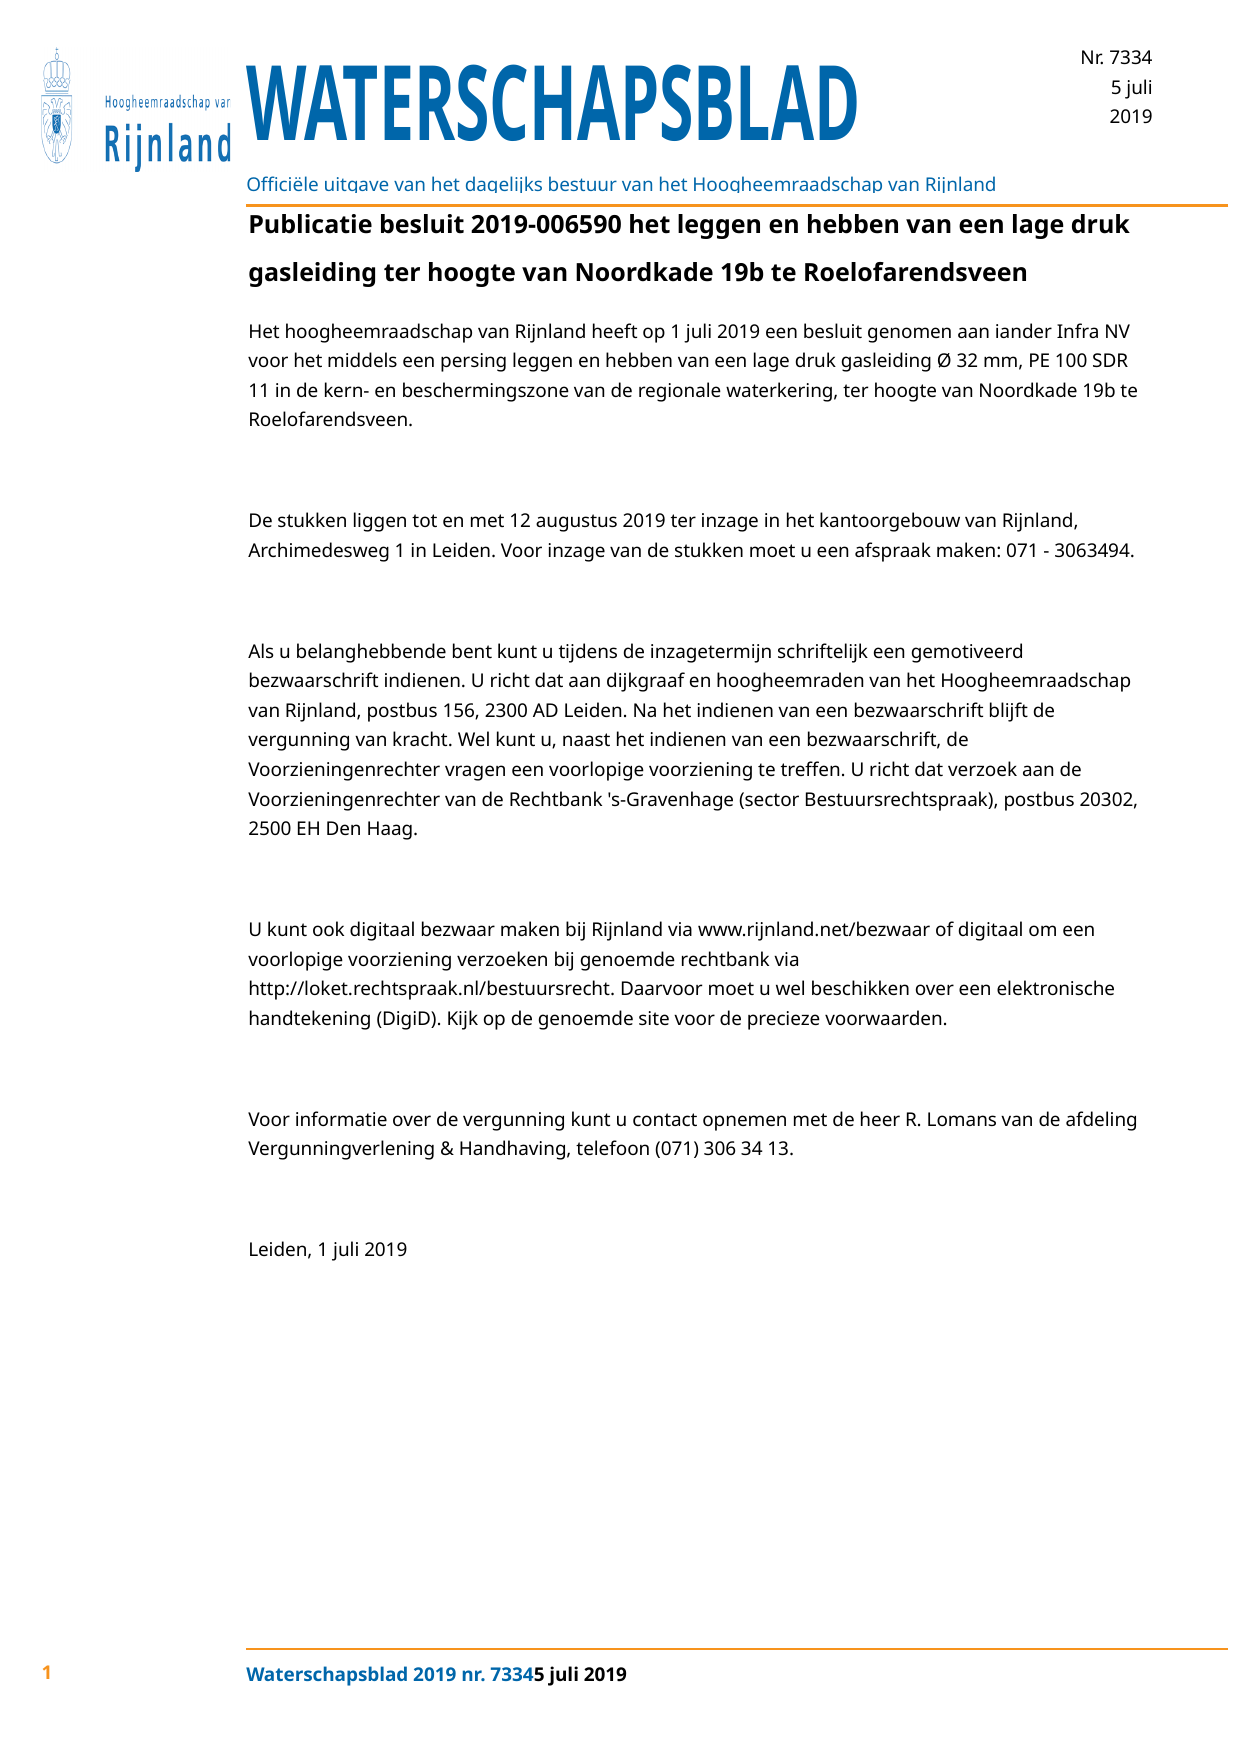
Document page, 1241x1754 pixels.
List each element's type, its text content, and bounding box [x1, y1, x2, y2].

text Publicatie besluit 2019-006590 het leggen en hebben van een lage druk gasleiding ter hoogte van Noordkade 19b te Roelofarendsveen [248, 207, 1152, 288]
text Als u belanghebbende bent kunt u tijdens de inzagetermijn schriftelijk een gemotiveerd bezwaarschrift indienen. U richt dat aan dijkgraaf en hoogheemraden van het Hoogheemraadschap van Rijnland, postbus 156, 2300 AD Leiden. Na het indienen van een bezwaarschrift blijft de vergunning van kracht. Wel kunt u, naast het indienen van een bezwaarschrift, de Voorzieningenrechter vragen een voorlopige voorziening te treffen. U richt dat verzoek aan de Voorzieningenrechter van de Rechtbank 's-Gravenhage (sector Bestuursrechtspraak), postbus 20302, 2500 EH Den Haag. [248, 638, 1152, 841]
text Het hoogheemraadschap van Rijnland heeft op 1 juli 2019 een besluit genomen aan iander Infra NV voor het middels een persing leggen en hebben van een lage druk gasleiding Ø 32 mm, PE 100 SDR 11 in de kern- en beschermingszone van de regionale waterkering, ter hoogte van Noordkade 19b te Roelofarendsveen. [248, 318, 1152, 432]
text U kunt ook digitaal bezwaar maken bij Rijnland via www.rijnland.net/bezwaar of digitaal om een voorlopige voorziening verzoeken bij genoemde rechtbank via http://loket.rechtspraak.nl/bestuursrecht. Daarvoor moet u wel beschikken over een elektronische handtekening (DigiD). Kijk op de genoemde site voor de precieze voorwaarden. [248, 916, 1152, 1031]
text De stukken liggen tot en met 12 augustus 2019 ter inzage in het kantoorgebouw van Rijnland, Archimedesweg 1 in Leiden. Voor inzage van de stukken moet u een afspraak maken: 071 - 3063494. [248, 507, 1152, 563]
picture [41, 47, 231, 172]
text Voor informatie over de vergunning kunt u contact opnemen met de heer R. Lomans van de afdeling Vergunningverlening & Handhaving, telefoon (071) 306 34 13. [248, 1106, 1152, 1161]
text Leiden, 1 juli 2019 [248, 1236, 1152, 1262]
